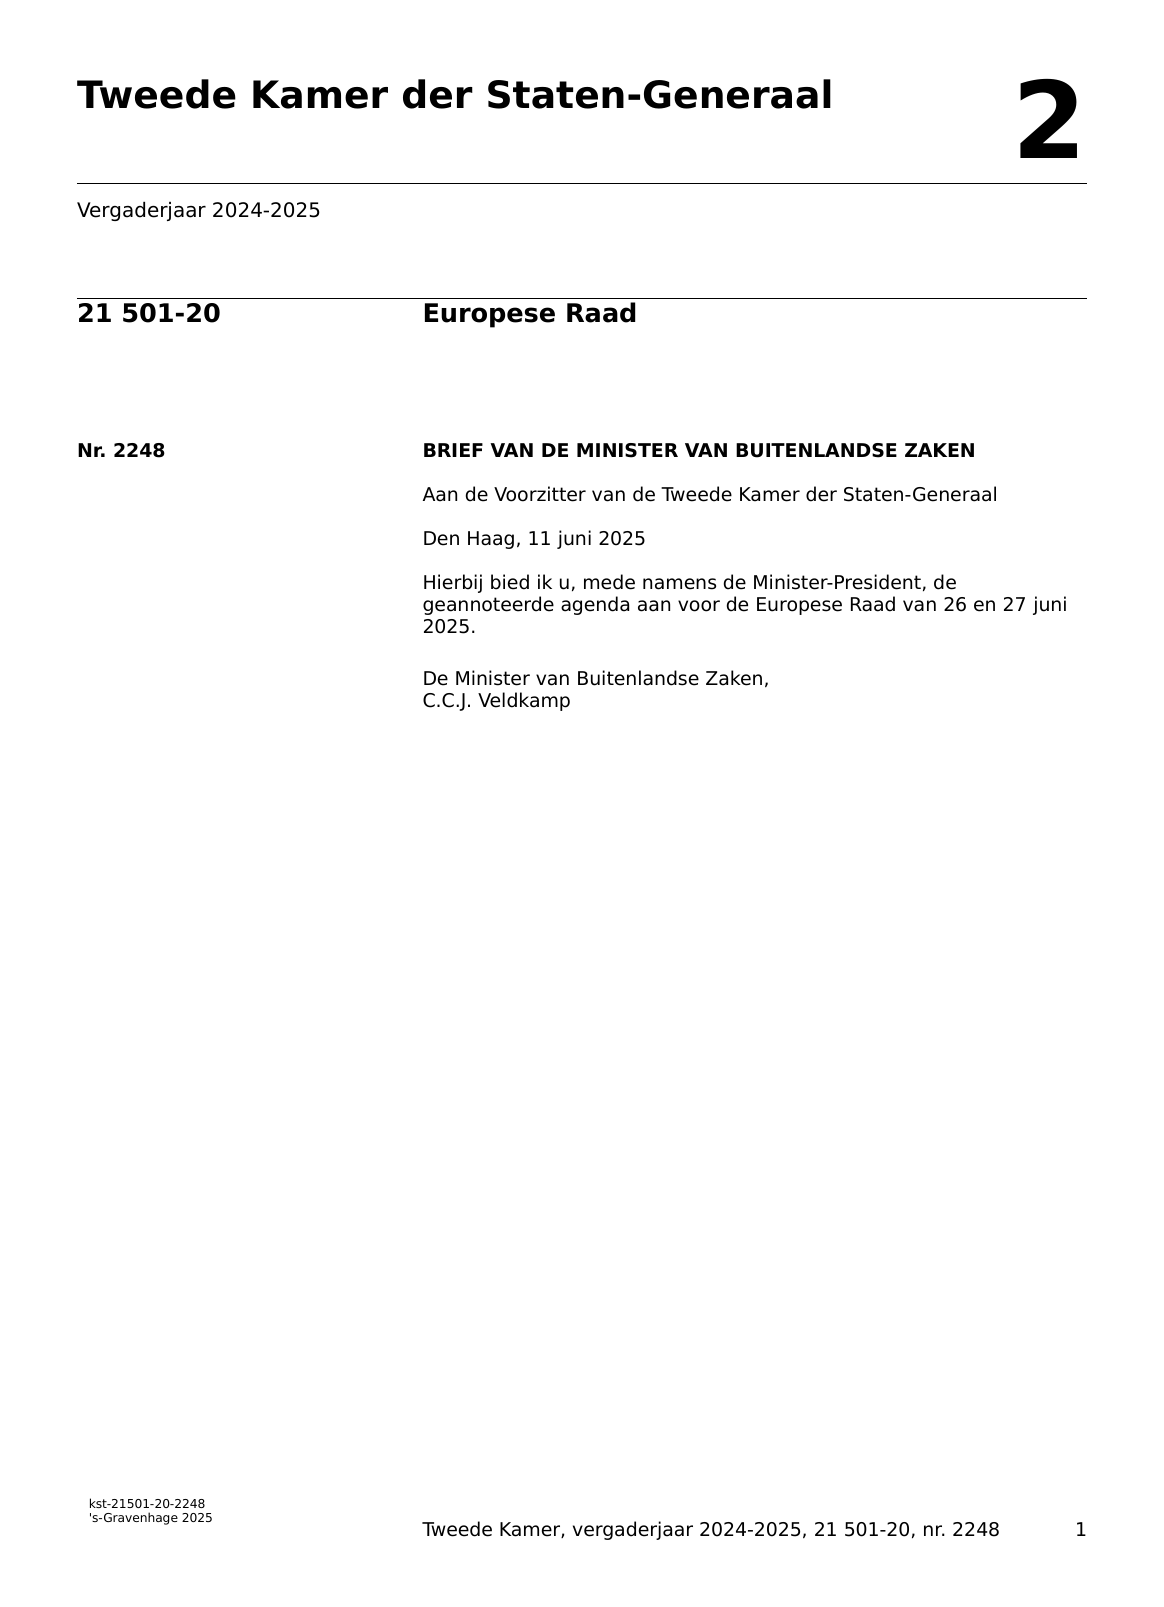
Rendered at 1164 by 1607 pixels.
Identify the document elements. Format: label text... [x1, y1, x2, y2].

text Aan de Voorzitter van de Tweede Kamer der Staten-Generaal [422, 484, 1087, 506]
text kst-21501-20-2248 [88, 1497, 323, 1511]
subtitle 21 501-20 Europese Raad [77, 299, 1087, 329]
table_cell Vergaderjaar 2024-2025 [77, 184, 1087, 298]
text Hierbij bied ik u, mede namens de Minister-President, de geannoteerde agenda aan voor de Europese Raad van 26 en 27 juni 2025. [422, 572, 1087, 638]
text 's-Gravenhage 2025 [88, 1511, 323, 1525]
table_header 2 [886, 59, 1087, 183]
text De Minister van Buitenlandse Zaken, C.C.J. Veldkamp [422, 668, 1087, 712]
table_header Tweede Kamer der Staten-Generaal [77, 59, 886, 183]
text Den Haag, 11 juni 2025 [422, 528, 1087, 550]
subtitle Nr. 2248 BRIEF VAN DE MINISTER VAN BUITENLANDSE ZAKEN [77, 440, 1087, 462]
